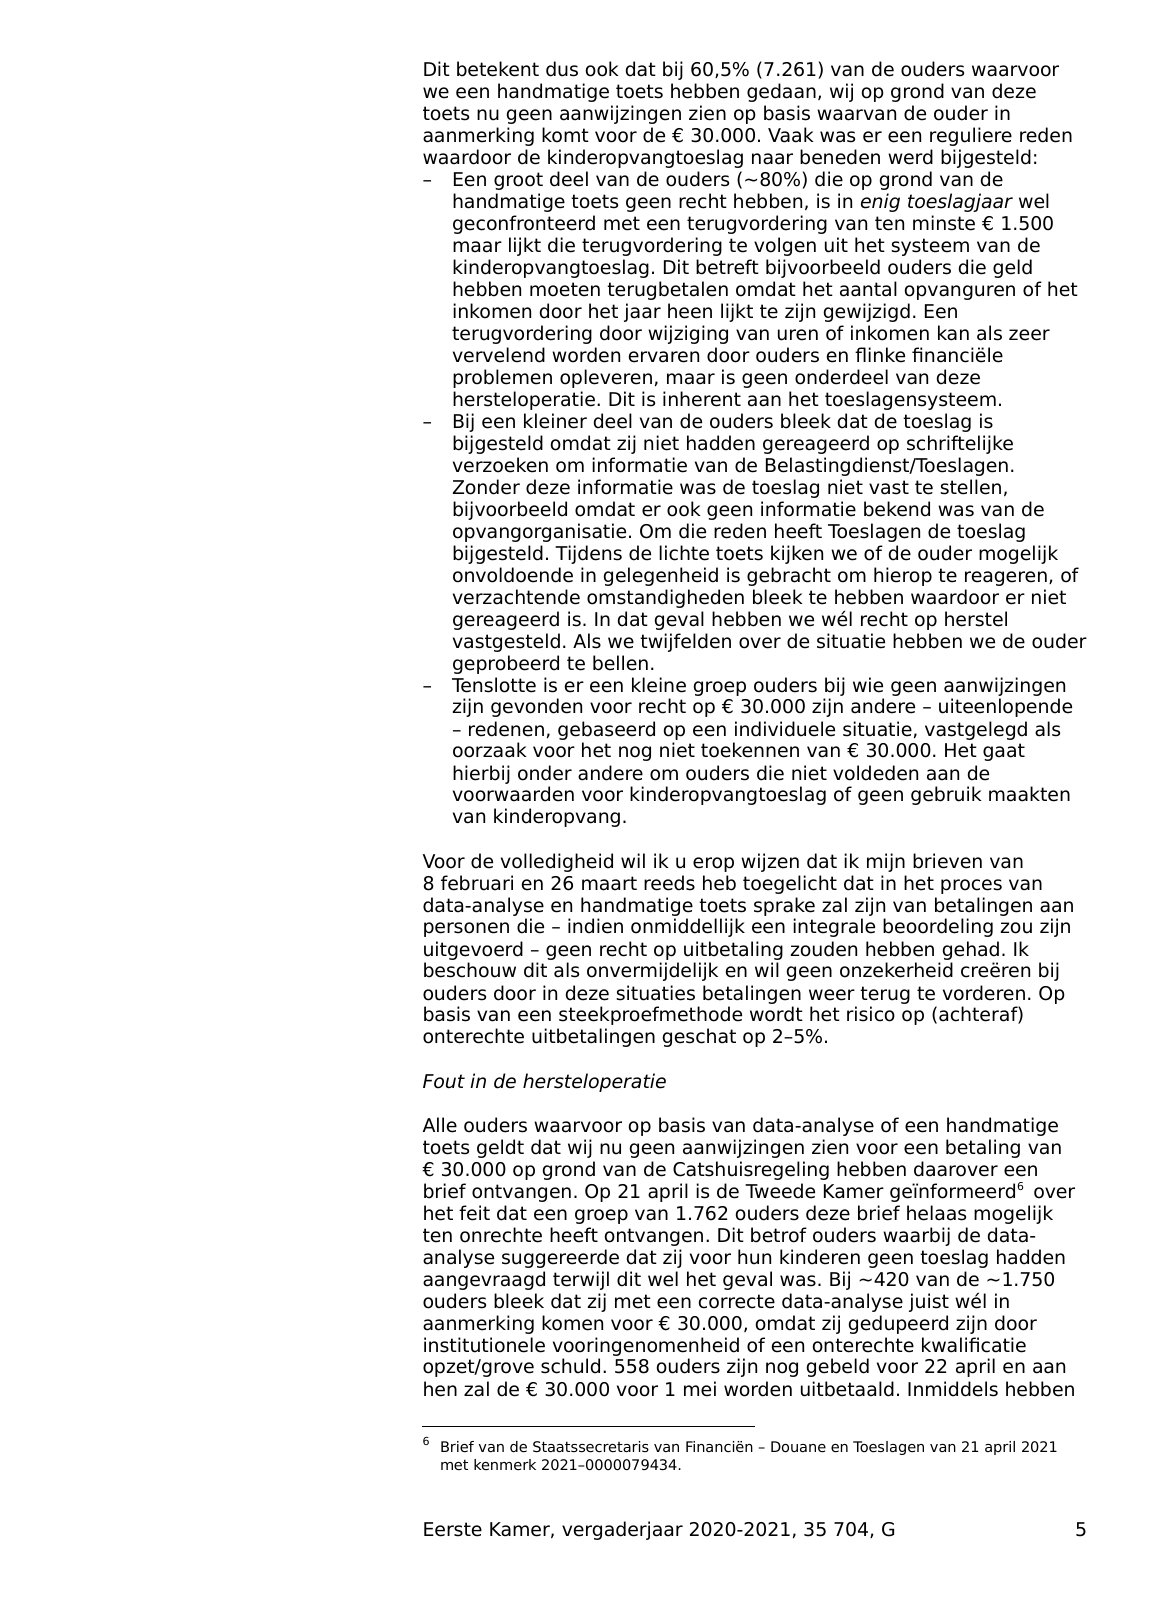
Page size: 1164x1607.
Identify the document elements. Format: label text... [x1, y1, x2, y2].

text Alle ouders waarvoor op basis van data-analyse of een handmatige toets geldt dat wij nu geen aanwijzingen zien voor een betaling van € 30.000 op grond van de Catshuisregeling hebben daarover een brief ontvangen. Op 21 april is de Tweede Kamer geïnformeerd over het feit dat een groep van 1.762 ouders deze brief helaas mogelijk ten onrechte heeft ontvangen. Dit betrof ouders waarbij de data-analyse suggereerde dat zij voor hun kinderen geen toeslag hadden aangevraagd terwijl dit wel het geval was. Bij ~420 van de ~1.750 ouders bleek dat zij met een correcte data-analyse juist wél in aanmerking komen voor € 30.000, omdat zij gedupeerd zijn door institutionele vooringenomenheid of een onterechte kwalificatie opzet/grove schuld. 558 ouders zijn nog gebeld voor 22 april en aan hen zal de € 30.000 voor 1 mei worden uitbetaald. Inmiddels hebben [422, 1115, 1087, 1400]
text – Tenslotte is er een kleine groep ouders bij wie geen aanwijzingen zijn gevonden voor recht op € 30.000 zijn andere – uiteenlopende – redenen, gebaseerd op een individuele situatie, vastgelegd als oorzaak voor het nog niet toekennen van € 30.000. Het gaat hierbij onder andere om ouders die niet voldeden aan de voorwaarden voor kinderopvangtoeslag of geen gebruik maakten van kinderopvang. [422, 674, 1087, 828]
subtitle Fout in de hersteloperatie [422, 1071, 1087, 1092]
text Voor de volledigheid wil ik u erop wijzen dat ik mijn brieven van 8 februari en 26 maart reeds heb toegelicht dat in het proces van data-analyse en handmatige toets sprake zal zijn van betalingen aan personen die – indien onmiddellijk een integrale beoordeling zou zijn uitgevoerd – geen recht op uitbetaling zouden hebben gehad. Ik beschouw dit als onvermijdelijk en wil geen onzekerheid creëren bij ouders door in deze situaties betalingen weer terug te vorderen. Op basis van een steekproefmethode wordt het risico op (achteraf) onterechte uitbetalingen geschat op 2–5%. [422, 851, 1087, 1048]
text – Een groot deel van de ouders (~80%) die op grond van de handmatige toets geen recht hebben, is in enig toeslagjaar wel geconfronteerd met een terugvordering van ten minste € 1.500 maar lijkt die terugvordering te volgen uit het systeem van de kinderopvangtoeslag. Dit betreft bijvoorbeeld ouders die geld hebben moeten terugbetalen omdat het aantal opvanguren of het inkomen door het jaar heen lijkt te zijn gewijzigd. Een terugvordering door wijziging van uren of inkomen kan als zeer vervelend worden ervaren door ouders en flinke financiële problemen opleveren, maar is geen onderdeel van deze hersteloperatie. Dit is inherent aan het toeslagensysteem. [422, 169, 1087, 411]
text – Bij een kleiner deel van de ouders bleek dat de toeslag is bijgesteld omdat zij niet hadden gereageerd op schriftelijke verzoeken om informatie van de Belastingdienst/Toeslagen. Zonder deze informatie was de toeslag niet vast te stellen, bijvoorbeeld omdat er ook geen informatie bekend was van de opvangorganisatie. Om die reden heeft Toeslagen de toeslag bijgesteld. Tijdens de lichte toets kijken we of de ouder mogelijk onvoldoende in gelegenheid is gebracht om hierop te reageren, of verzachtende omstandigheden bleek te hebben waardoor er niet gereageerd is. In dat geval hebben we wél recht op herstel vastgesteld. Als we twijfelden over de situatie hebben we de ouder geprobeerd te bellen. [422, 411, 1087, 674]
text Brief van de Staatssecretaris van Financiën – Douane en Toeslagen van 21 april 2021 met kenmerk 2021–0000079434. [422, 1435, 1087, 1474]
text Dit betekent dus ook dat bij 60,5% (7.261) van de ouders waarvoor we een handmatige toets hebben gedaan, wij op grond van deze toets nu geen aanwijzingen zien op basis waarvan de ouder in aanmerking komt voor de € 30.000. Vaak was er een reguliere reden waardoor de kinderopvangtoeslag naar beneden werd bijgesteld: [422, 59, 1087, 169]
